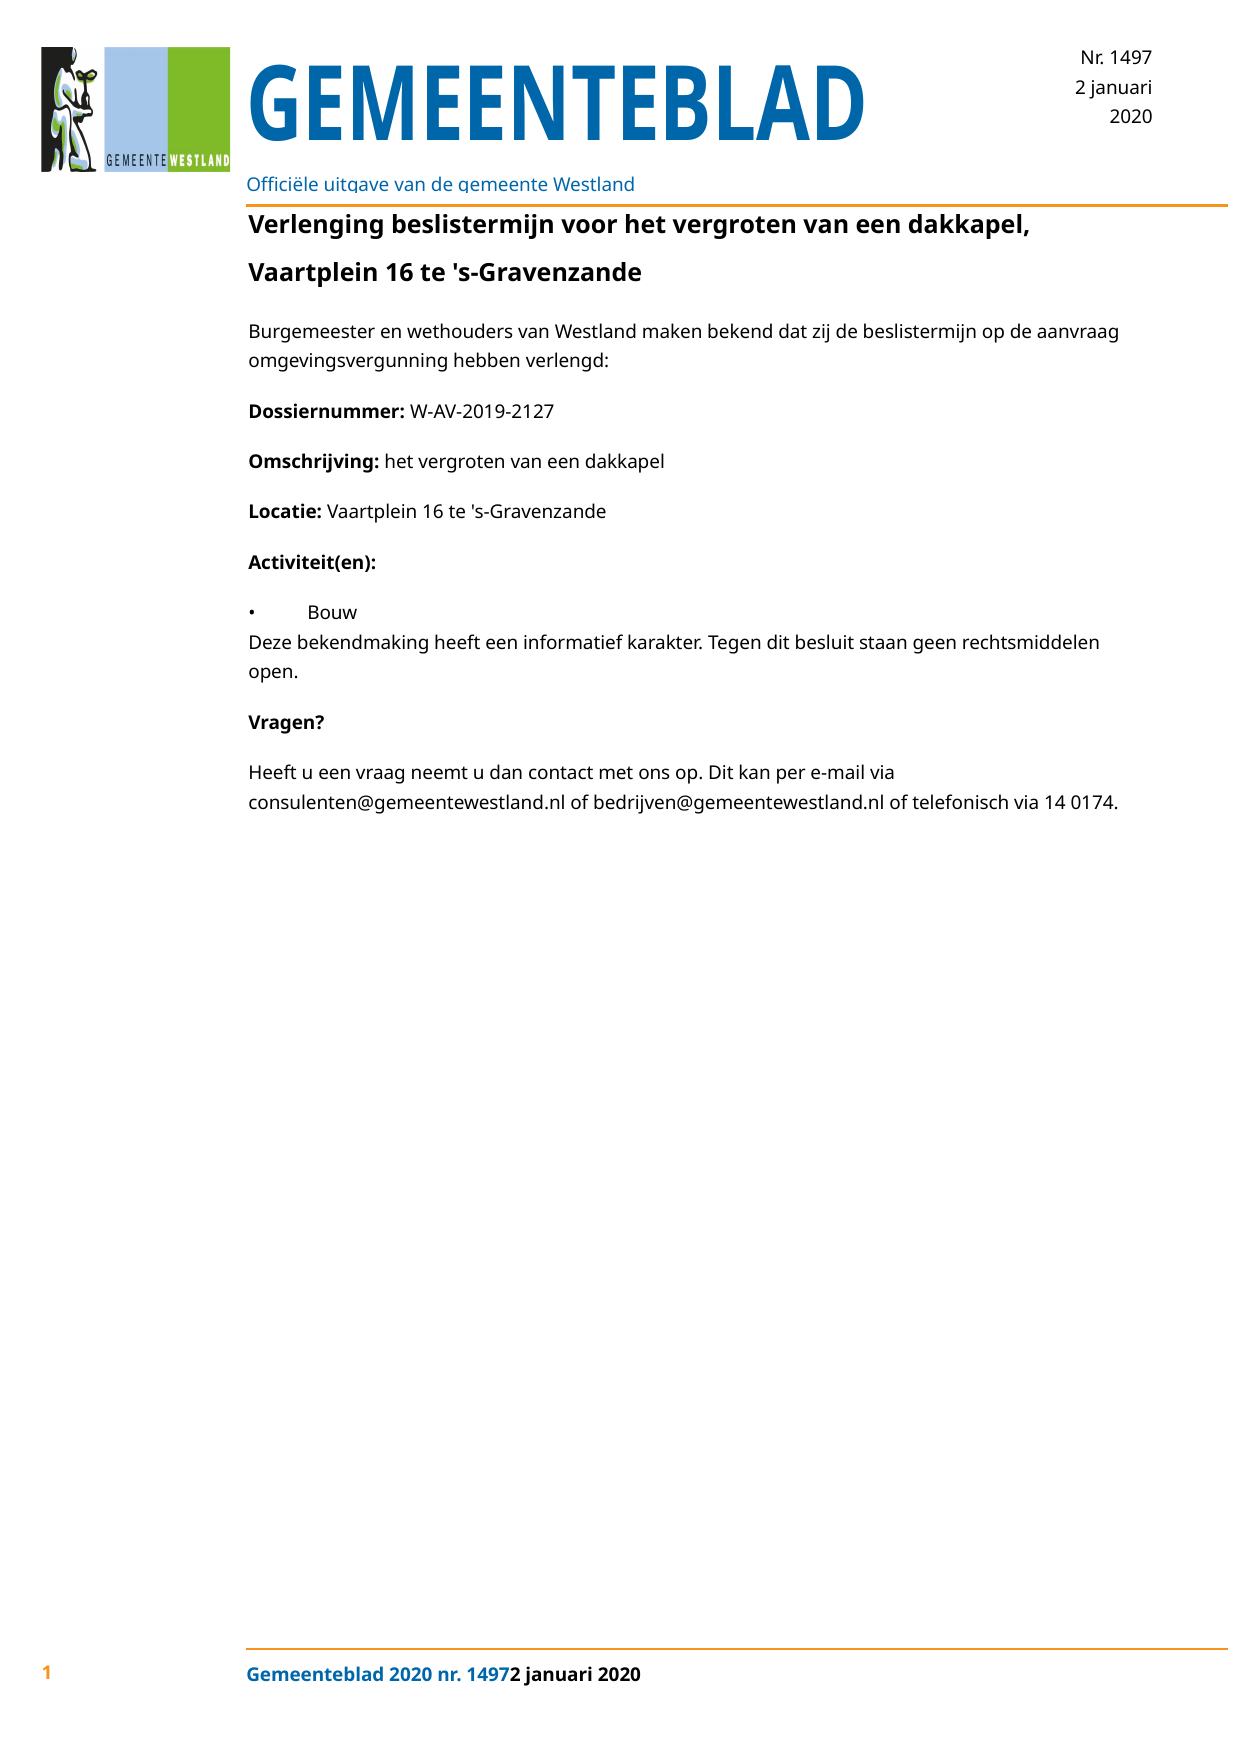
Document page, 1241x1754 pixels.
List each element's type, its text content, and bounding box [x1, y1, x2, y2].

text Locatie: Vaartplein 16 te 's-Gravenzande [248, 499, 1152, 524]
text Activiteit(en): [248, 549, 1152, 575]
text Deze bekendmaking heeft een informatief karakter. Tegen dit besluit staan geen rechtsmiddelen open. [248, 629, 1152, 684]
text Burgemeester en wethouders van Westland maken bekend dat zij de beslistermijn op de aanvraag omgevingsvergunning hebben verlengd: [248, 318, 1152, 373]
picture [41, 47, 231, 172]
text Verlenging beslistermijn voor het vergroten van een dakkapel, Vaartplein 16 te 's-Gravenzande [248, 207, 1152, 288]
text Dossiernummer: W-AV-2019-2127 [248, 398, 1152, 424]
list Bouw [248, 599, 1152, 625]
text Omschrijving: het vergroten van een dakkapel [248, 448, 1152, 474]
text Vragen? [248, 709, 1152, 735]
text Heeft u een vraag neemt u dan contact met ons op. Dit kan per e-mail via consulenten@gemeentewestland.nl of bedrijven@gemeentewestland.nl of telefonisch via 14 0174. [248, 759, 1152, 815]
